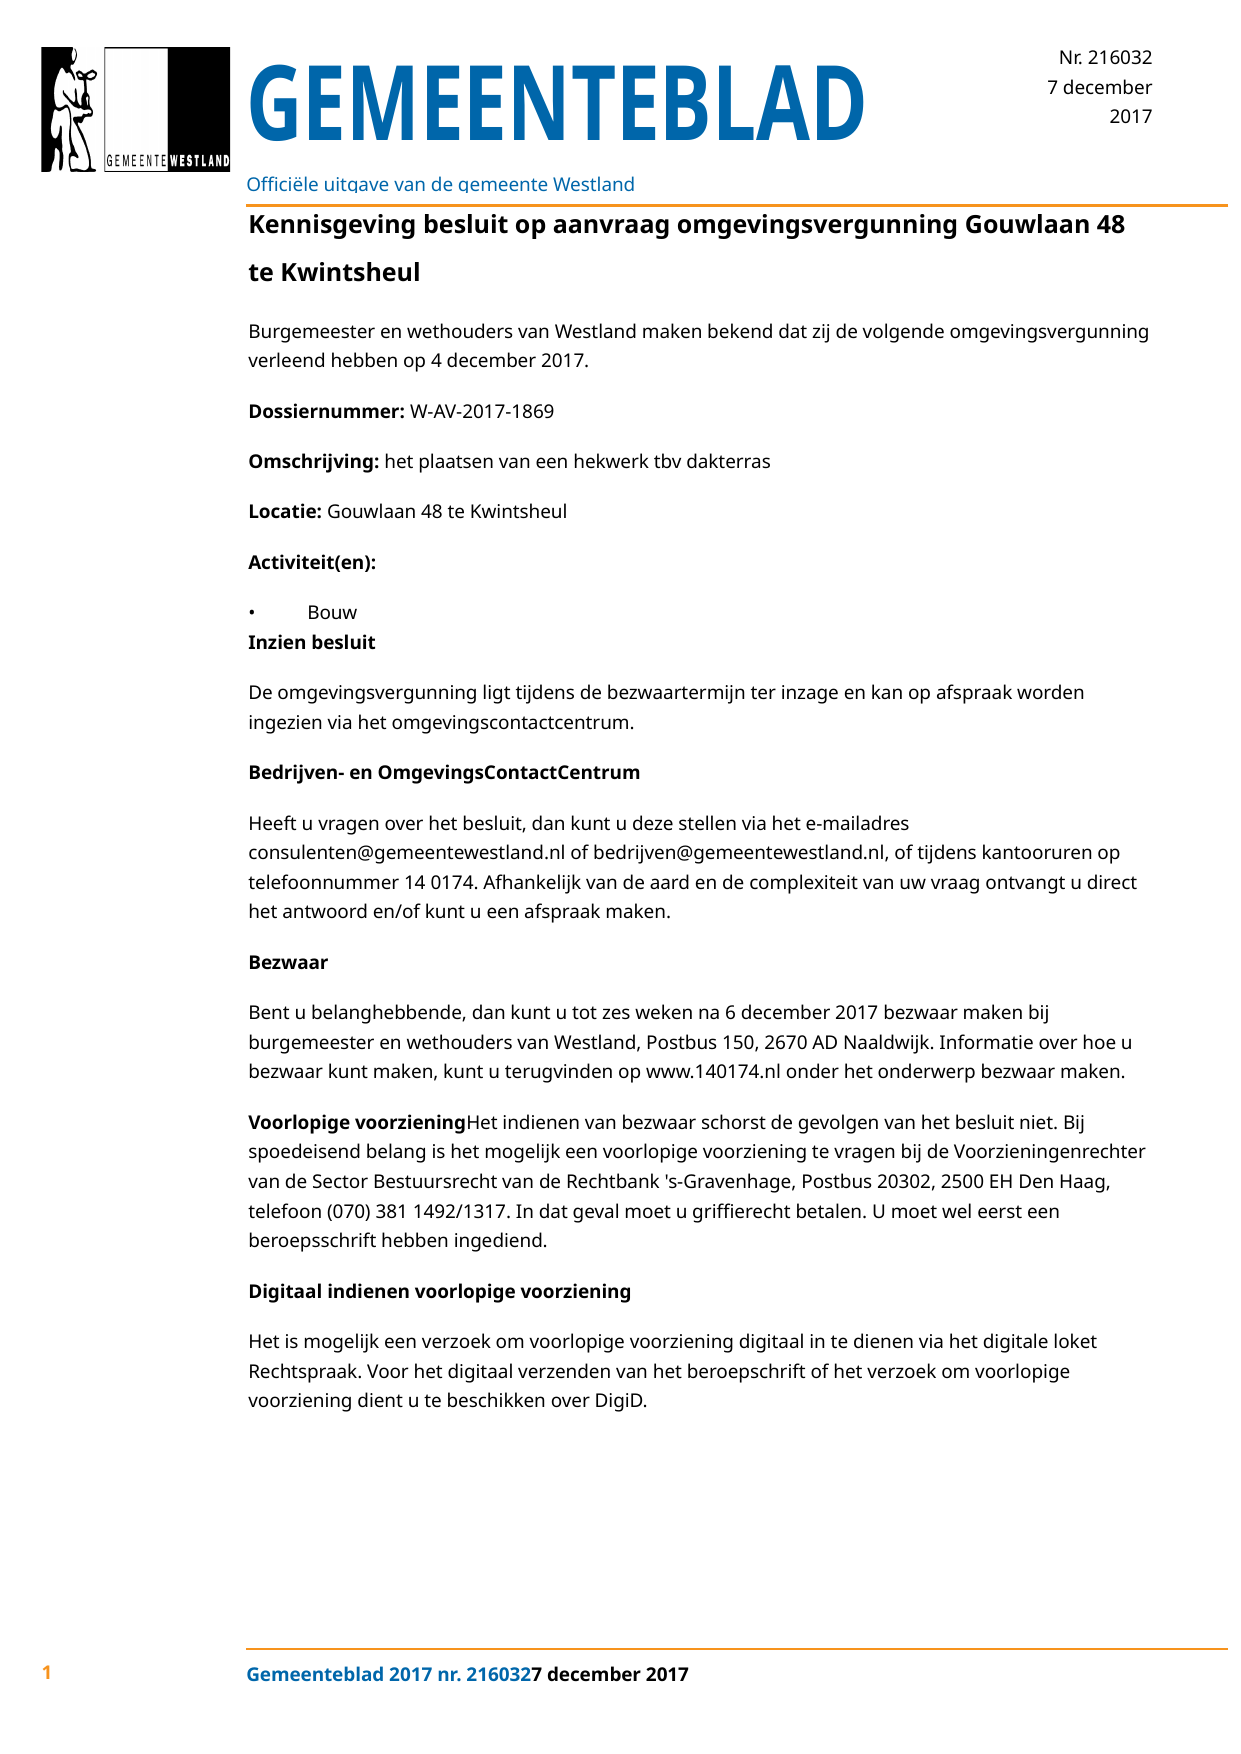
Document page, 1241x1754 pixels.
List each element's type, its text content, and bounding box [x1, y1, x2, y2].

text Bezwaar [248, 949, 1152, 975]
text Heeft u vragen over het besluit, dan kunt u deze stellen via het e-mailadres consulenten@gemeentewestland.nl of bedrijven@gemeentewestland.nl, of tijdens kantooruren op telefoonnummer 14 0174. Afhankelijk van de aard en de complexiteit van uw vraag ontvangt u direct het antwoord en/of kunt u een afspraak maken. [248, 810, 1152, 924]
text Inzien besluit [248, 629, 1152, 655]
text Voorlopige voorzieningHet indienen van bezwaar schorst de gevolgen van het besluit niet. Bij spoedeisend belang is het mogelijk een voorlopige voorziening te vragen bij de Voorzieningenrechter van de Sector Bestuursrecht van de Rechtbank 's-Gravenhage, Postbus 20302, 2500 EH Den Haag, telefoon (070) 381 1492/1317. In dat geval moet u griffierecht betalen. U moet wel eerst een beroepsschrift hebben ingediend. [248, 1109, 1152, 1253]
text Locatie: Gouwlaan 48 te Kwintsheul [248, 499, 1152, 524]
text Dossiernummer: W-AV-2017-1869 [248, 398, 1152, 424]
text Kennisgeving besluit op aanvraag omgevingsvergunning Gouwlaan 48 te Kwintsheul [248, 207, 1152, 288]
text Bent u belanghebbende, dan kunt u tot zes weken na 6 december 2017 bezwaar maken bij burgemeester en wethouders van Westland, Postbus 150, 2670 AD Naaldwijk. Informatie over hoe u bezwaar kunt maken, kunt u terugvinden op www.140174.nl onder het onderwerp bezwaar maken. [248, 999, 1152, 1084]
text Digitaal indienen voorlopige voorziening [248, 1278, 1152, 1304]
text Het is mogelijk een verzoek om voorlopige voorziening digitaal in te dienen via het digitale loket Rechtspraak. Voor het digitaal verzenden van het beroepschrift of het verzoek om voorlopige voorziening dient u te beschikken over DigiD. [248, 1328, 1152, 1413]
text Omschrijving: het plaatsen van een hekwerk tbv dakterras [248, 448, 1152, 474]
picture [41, 47, 231, 172]
text Bedrijven- en OmgevingsContactCentrum [248, 759, 1152, 785]
list Bouw [248, 599, 1152, 625]
text De omgevingsvergunning ligt tijdens de bezwaartermijn ter inzage en kan op afspraak worden ingezien via het omgevingscontactcentrum. [248, 679, 1152, 735]
text Activiteit(en): [248, 549, 1152, 575]
text Burgemeester en wethouders van Westland maken bekend dat zij de volgende omgevingsvergunning verleend hebben op 4 december 2017. [248, 318, 1152, 373]
